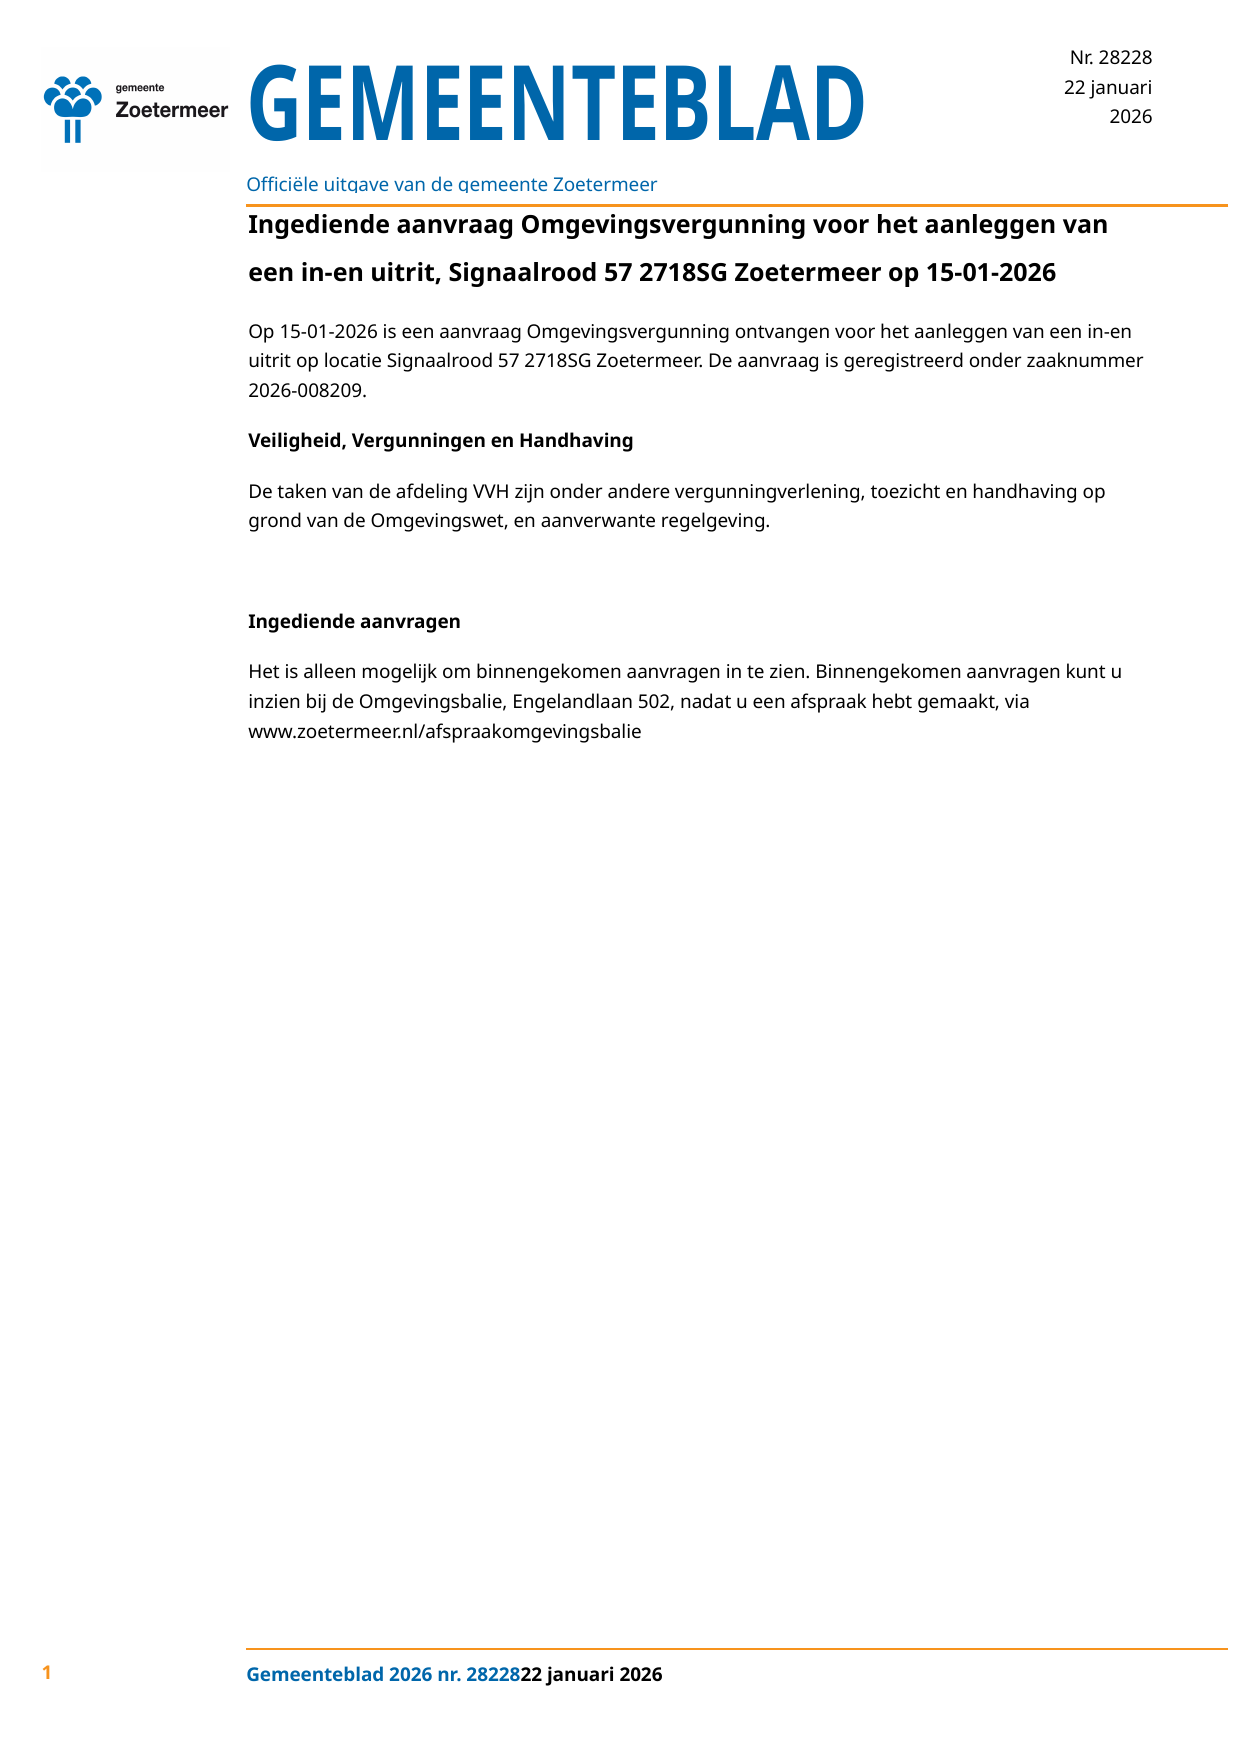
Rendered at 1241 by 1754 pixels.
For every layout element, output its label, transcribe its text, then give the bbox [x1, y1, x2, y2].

text Ingediende aanvraag Omgevingsvergunning voor het aanleggen van een in-en uitrit, Signaalrood 57 2718SG Zoetermeer op 15-01-2026 [248, 207, 1152, 288]
text Veiligheid, Vergunningen en Handhaving [248, 427, 1152, 453]
picture [41, 47, 231, 172]
text Op 15-01-2026 is een aanvraag Omgevingsvergunning ontvangen voor het aanleggen van een in-en uitrit op locatie Signaalrood 57 2718SG Zoetermeer. De aanvraag is geregistreerd onder zaaknummer 2026-008209. [248, 318, 1152, 403]
text De taken van de afdeling VVH zijn onder andere vergunningverlening, toezicht en handhaving op grond van de Omgevingswet, en aanverwante regelgeving. [248, 478, 1152, 533]
text Het is alleen mogelijk om binnengekomen aanvragen in te zien. Binnengekomen aanvragen kunt u inzien bij de Omgevingsbalie, Engelandlaan 502, nadat u een afspraak hebt gemaakt, via www.zoetermeer.nl/afspraakomgevingsbalie [248, 659, 1152, 744]
text Ingediende aanvragen [248, 608, 1152, 634]
